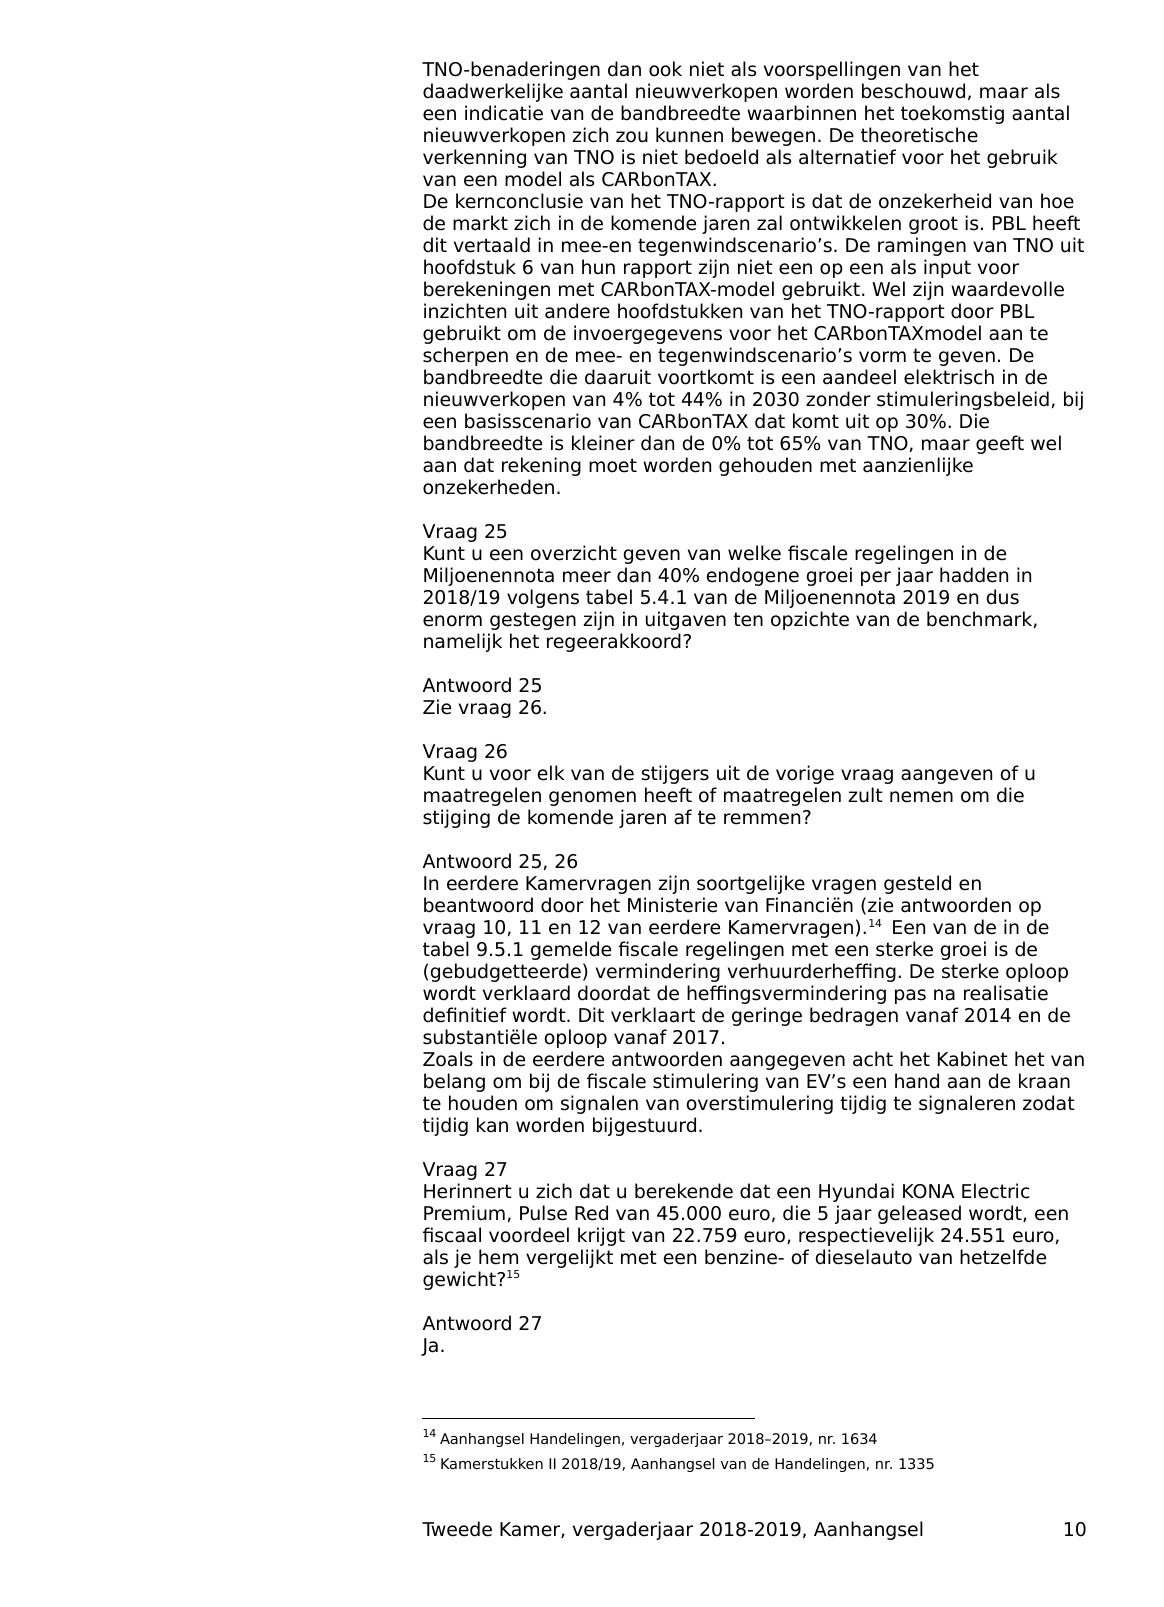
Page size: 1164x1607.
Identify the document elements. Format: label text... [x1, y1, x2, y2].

text Kamerstukken II 2018/19, Aanhangsel van de Handelingen, nr. 1335 [422, 1452, 1087, 1474]
text Vraag 26 [422, 741, 1087, 763]
text Vraag 25 [422, 521, 1087, 543]
text De kernconclusie van het TNO-rapport is dat de onzekerheid van hoe de markt zich in de komende jaren zal ontwikkelen groot is. PBL heeft dit vertaald in mee-en tegenwindscenario’s. De ramingen van TNO uit hoofdstuk 6 van hun rapport zijn niet een op een als input voor berekeningen met CARbonTAX-model gebruikt. Wel zijn waardevolle inzichten uit andere hoofdstukken van het TNO-rapport door PBL gebruikt om de invoergegevens voor het CARbonTAXmodel aan te scherpen en de mee- en tegenwindscenario’s vorm te geven. De bandbreedte die daaruit voortkomt is een aandeel elektrisch in de nieuwverkopen van 4% tot 44% in 2030 zonder stimuleringsbeleid, bij een basisscenario van CARbonTAX dat komt uit op 30%. Die bandbreedte is kleiner dan de 0% tot 65% van TNO, maar geeft wel aan dat rekening moet worden gehouden met aanzienlijke onzekerheden. [422, 191, 1087, 499]
text TNO-benaderingen dan ook niet als voorspellingen van het daadwerkelijke aantal nieuwverkopen worden beschouwd, maar als een indicatie van de bandbreedte waarbinnen het toekomstig aantal nieuwverkopen zich zou kunnen bewegen. De theoretische verkenning van TNO is niet bedoeld als alternatief voor het gebruik van een model als CARbonTAX. [422, 59, 1087, 191]
text Zoals in de eerdere antwoorden aangegeven acht het Kabinet het van belang om bij de fiscale stimulering van EV’s een hand aan de kraan te houden om signalen van overstimulering tijdig te signaleren zodat tijdig kan worden bijgestuurd. [422, 1049, 1087, 1137]
text Herinnert u zich dat u berekende dat een Hyundai KONA Electric Premium, Pulse Red van 45.000 euro, die 5 jaar geleased wordt, een fiscaal voordeel krijgt van 22.759 euro, respectievelijk 24.551 euro, als je hem vergelijkt met een benzine- of dieselauto van hetzelfde gewicht? [422, 1181, 1087, 1291]
text Antwoord 25 [422, 675, 1087, 697]
text Ja. [422, 1335, 1087, 1357]
text Zie vraag 26. [422, 697, 1087, 719]
text In eerdere Kamervragen zijn soortgelijke vragen gesteld en beantwoord door het Ministerie van Financiën (zie antwoorden op vraag 10, 11 en 12 van eerdere Kamervragen). Een van de in de tabel 9.5.1 gemelde fiscale regelingen met een sterke groei is de (gebudgetteerde) vermindering verhuurderheffing. De sterke oploop wordt verklaard doordat de heffingsvermindering pas na realisatie definitief wordt. Dit verklaart de geringe bedragen vanaf 2014 en de substantiële oploop vanaf 2017. [422, 873, 1087, 1049]
text Kunt u voor elk van de stijgers uit de vorige vraag aangeven of u maatregelen genomen heeft of maatregelen zult nemen om die stijging de komende jaren af te remmen? [422, 763, 1087, 829]
text Vraag 27 [422, 1159, 1087, 1181]
text Kunt u een overzicht geven van welke fiscale regelingen in de Miljoenennota meer dan 40% endogene groei per jaar hadden in 2018/19 volgens tabel 5.4.1 van de Miljoenennota 2019 en dus enorm gestegen zijn in uitgaven ten opzichte van de benchmark, namelijk het regeerakkoord? [422, 543, 1087, 653]
text Antwoord 25, 26 [422, 851, 1087, 873]
text Antwoord 27 [422, 1313, 1087, 1335]
text Aanhangsel Handelingen, vergaderjaar 2018–2019, nr. 1634 [422, 1427, 1087, 1449]
